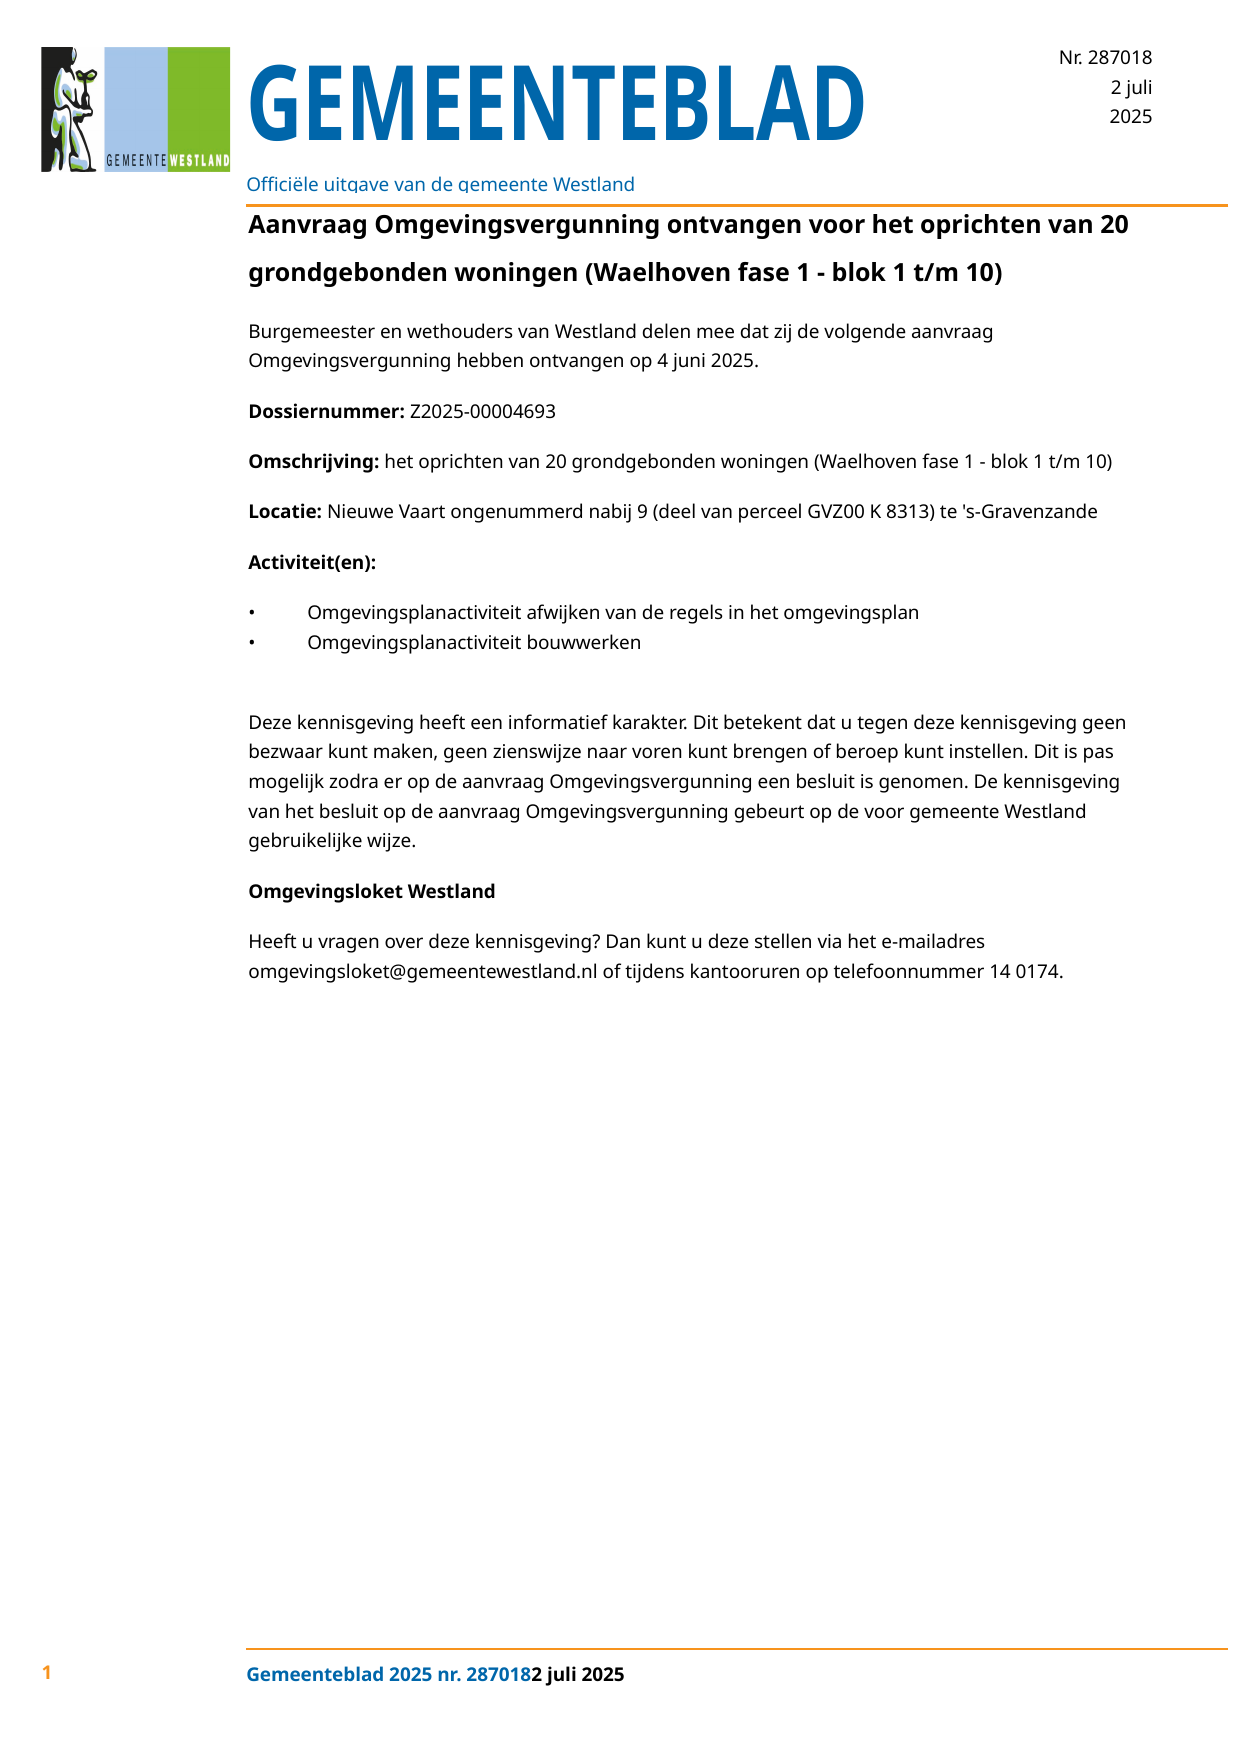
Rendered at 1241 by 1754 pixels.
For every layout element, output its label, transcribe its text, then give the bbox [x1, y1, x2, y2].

list Omgevingsplanactiviteit afwijken van de regels in het omgevingsplan [248, 599, 1152, 625]
text Omschrijving: het oprichten van 20 grondgebonden woningen (Waelhoven fase 1 - blok 1 t/m 10) [248, 448, 1152, 474]
picture [41, 47, 231, 172]
text Heeft u vragen over deze kennisgeving? Dan kunt u deze stellen via het e-mailadres omgevingsloket@gemeentewestland.nl of tijdens kantooruren op telefoonnummer 14 0174. [248, 928, 1152, 984]
text Deze kennisgeving heeft een informatief karakter. Dit betekent dat u tegen deze kennisgeving geen bezwaar kunt maken, geen zienswijze naar voren kunt brengen of beroep kunt instellen. Dit is pas mogelijk zodra er op de aanvraag Omgevingsvergunning een besluit is genomen. De kennisgeving van het besluit op de aanvraag Omgevingsvergunning gebeurt op de voor gemeente Westland gebruikelijke wijze. [248, 709, 1152, 853]
text Activiteit(en): [248, 549, 1152, 575]
text Dossiernummer: Z2025-00004693 [248, 398, 1152, 424]
text Omgevingsloket Westland [248, 878, 1152, 904]
text Burgemeester en wethouders van Westland delen mee dat zij de volgende aanvraag Omgevingsvergunning hebben ontvangen op 4 juni 2025. [248, 318, 1152, 373]
text Aanvraag Omgevingsvergunning ontvangen voor het oprichten van 20 grondgebonden woningen (Waelhoven fase 1 - blok 1 t/m 10) [248, 207, 1152, 288]
text Locatie: Nieuwe Vaart ongenummerd nabij 9 (deel van perceel GVZ00 K 8313) te 's-Gravenzande [248, 499, 1152, 524]
list Omgevingsplanactiviteit bouwwerken [248, 629, 1152, 655]
